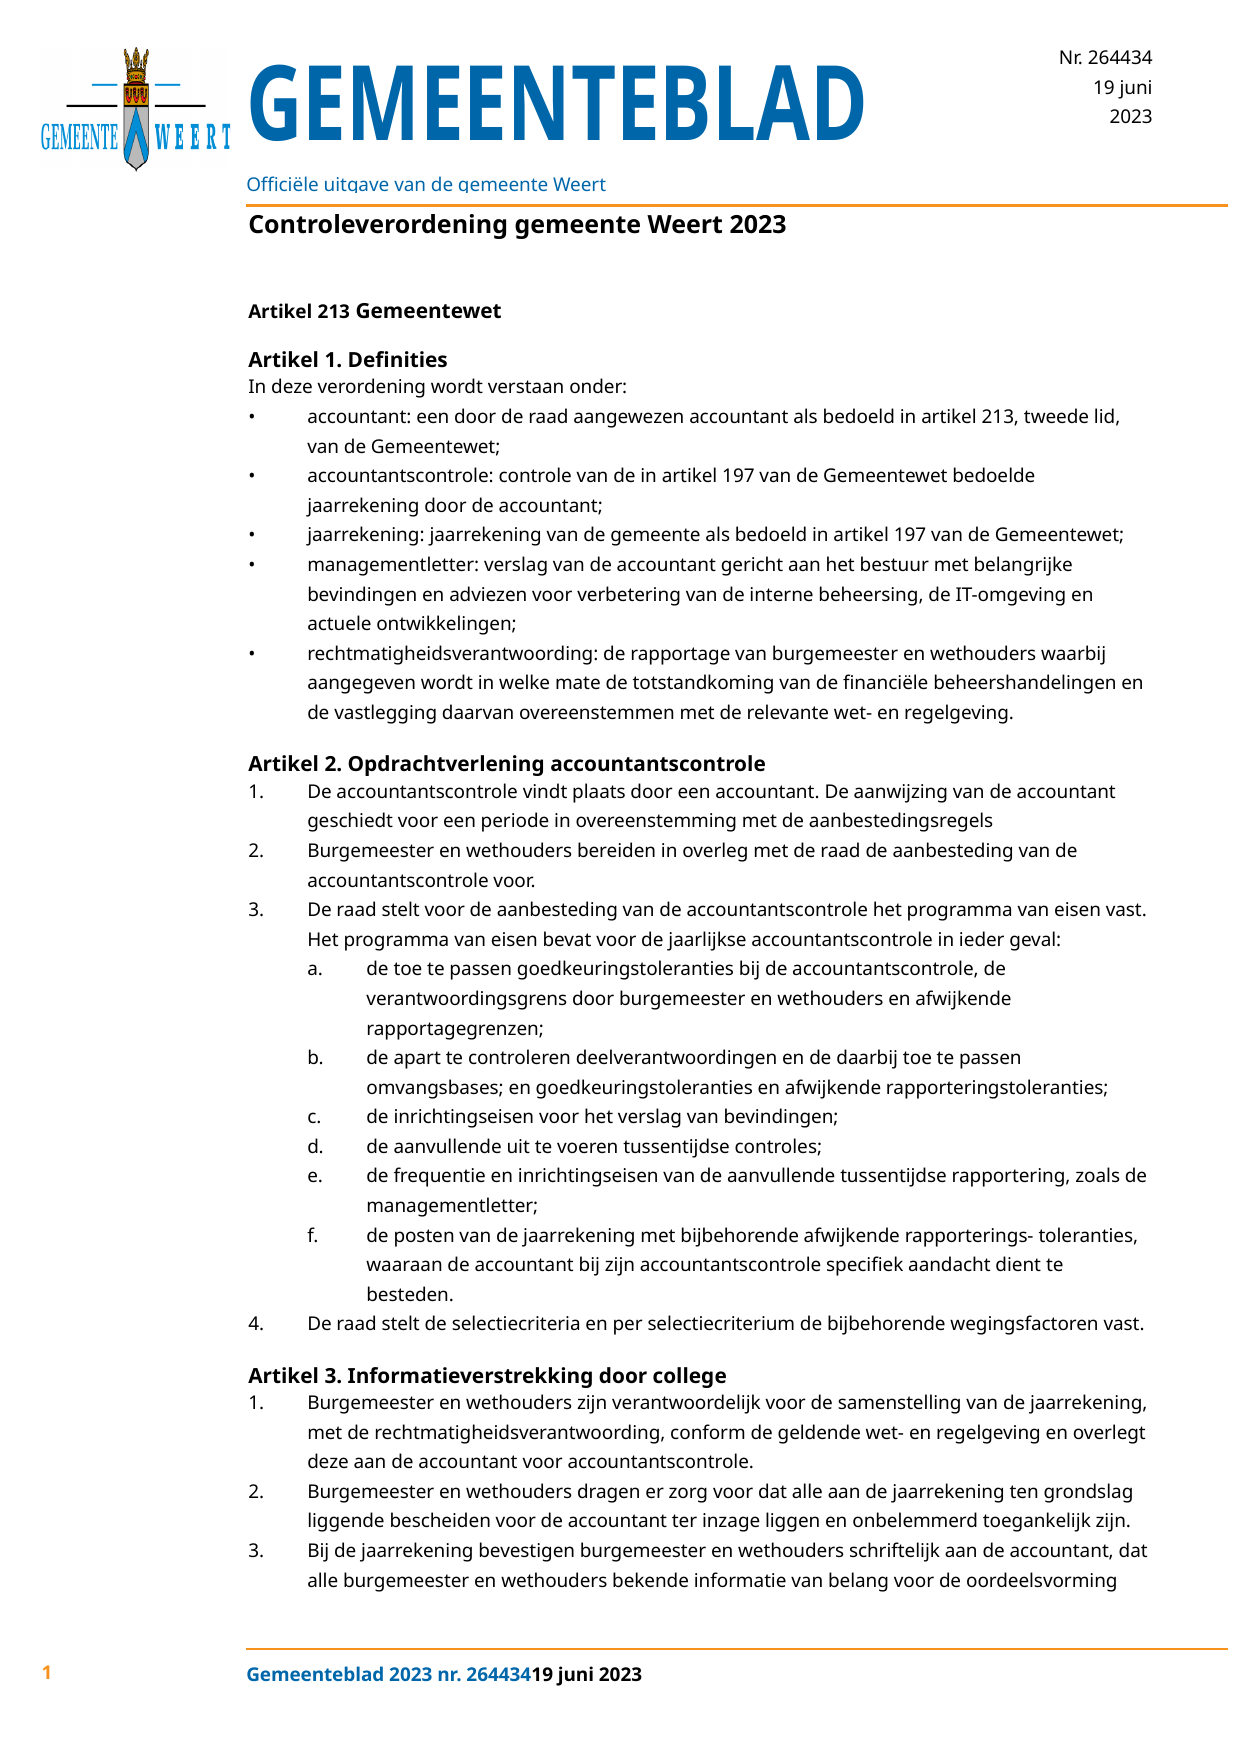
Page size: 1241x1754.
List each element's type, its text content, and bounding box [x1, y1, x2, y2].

list managementletter: verslag van de accountant gericht aan het bestuur met belangrijke bevindingen en adviezen voor verbetering van de interne beheersing, de IT-omgeving en actuele ontwikkelingen; [248, 551, 1152, 636]
list rechtmatigheidsverantwoording: de rapportage van burgemeester en wethouders waarbij aangegeven wordt in welke mate de totstandkoming van de financiële beheershandelingen en de vastlegging daarvan overeenstemmen met de relevante wet- en regelgeving. [248, 640, 1152, 725]
list De raad stelt voor de aanbesteding van de accountantscontrole het programma van eisen vast. Het programma van eisen bevat voor de jaarlijkse accountantscontrole in ieder geval: [248, 896, 1152, 952]
list Burgemeester en wethouders zijn verantwoordelijk voor de samenstelling van de jaarrekening, met de rechtmatigheidsverantwoording, conform de geldende wet- en regelgeving en overlegt deze aan de accountant voor accountantscontrole. [248, 1389, 1152, 1474]
list de aanvullende uit te voeren tussentijdse controles; [307, 1133, 1152, 1159]
list De raad stelt de selectiecriteria en per selectiecriterium de bijbehorende wegingsfactoren vast. [248, 1311, 1152, 1336]
text Artikel 213 Gemeentewet [248, 296, 1152, 324]
list accountant: een door de raad aangewezen accountant als bedoeld in artikel 213, tweede lid, van de Gemeentewet; [248, 403, 1152, 459]
text Artikel 1. Definities [248, 345, 1152, 374]
list accountantscontrole: controle van de in artikel 197 van de Gemeentewet bedoelde jaarrekening door de accountant; [248, 462, 1152, 518]
text In deze verordening wordt verstaan onder: [248, 374, 1152, 399]
list Bij de jaarrekening bevestigen burgemeester en wethouders schriftelijk aan de accountant, dat alle burgemeester en wethouders bekende informatie van belang voor de oordeelsvorming [248, 1537, 1152, 1593]
text Artikel 2. Opdrachtverlening accountantscontrole [248, 749, 1152, 778]
list Burgemeester en wethouders dragen er zorg voor dat alle aan de jaarrekening ten grondslag liggende bescheiden voor de accountant ter inzage liggen en onbelemmerd toegankelijk zijn. [248, 1478, 1152, 1533]
list Burgemeester en wethouders bereiden in overleg met de raad de aanbesteding van de accountantscontrole voor. [248, 837, 1152, 892]
list de toe te passen goedkeuringstoleranties bij de accountantscontrole, de verantwoordingsgrens door burgemeester en wethouders en afwijkende rapportagegrenzen; [307, 956, 1152, 1040]
list jaarrekening: jaarrekening van de gemeente als bedoeld in artikel 197 van de Gemeentewet; [248, 522, 1152, 547]
list de posten van de jaarrekening met bijbehorende afwijkende rapporterings- toleranties, waaraan de accountant bij zijn accountantscontrole specifiek aandacht dient te besteden. [307, 1222, 1152, 1307]
list de apart te controleren deelverantwoordingen en de daarbij toe te passen omvangsbases; en goedkeuringstoleranties en afwijkende rapporteringstoleranties; [307, 1044, 1152, 1099]
picture [41, 47, 231, 172]
text Controleverordening gemeente Weert 2023 [248, 207, 1152, 241]
list de frequentie en inrichtingseisen van de aanvullende tussentijdse rapportering, zoals de managementletter; [307, 1163, 1152, 1218]
list De accountantscontrole vindt plaats door een accountant. De aanwijzing van de accountant geschiedt voor een periode in overeenstemming met de aanbestedingsregels [248, 778, 1152, 833]
text Artikel 3. Informatieverstrekking door college [248, 1361, 1152, 1389]
list de inrichtingseisen voor het verslag van bevindingen; [307, 1103, 1152, 1129]
